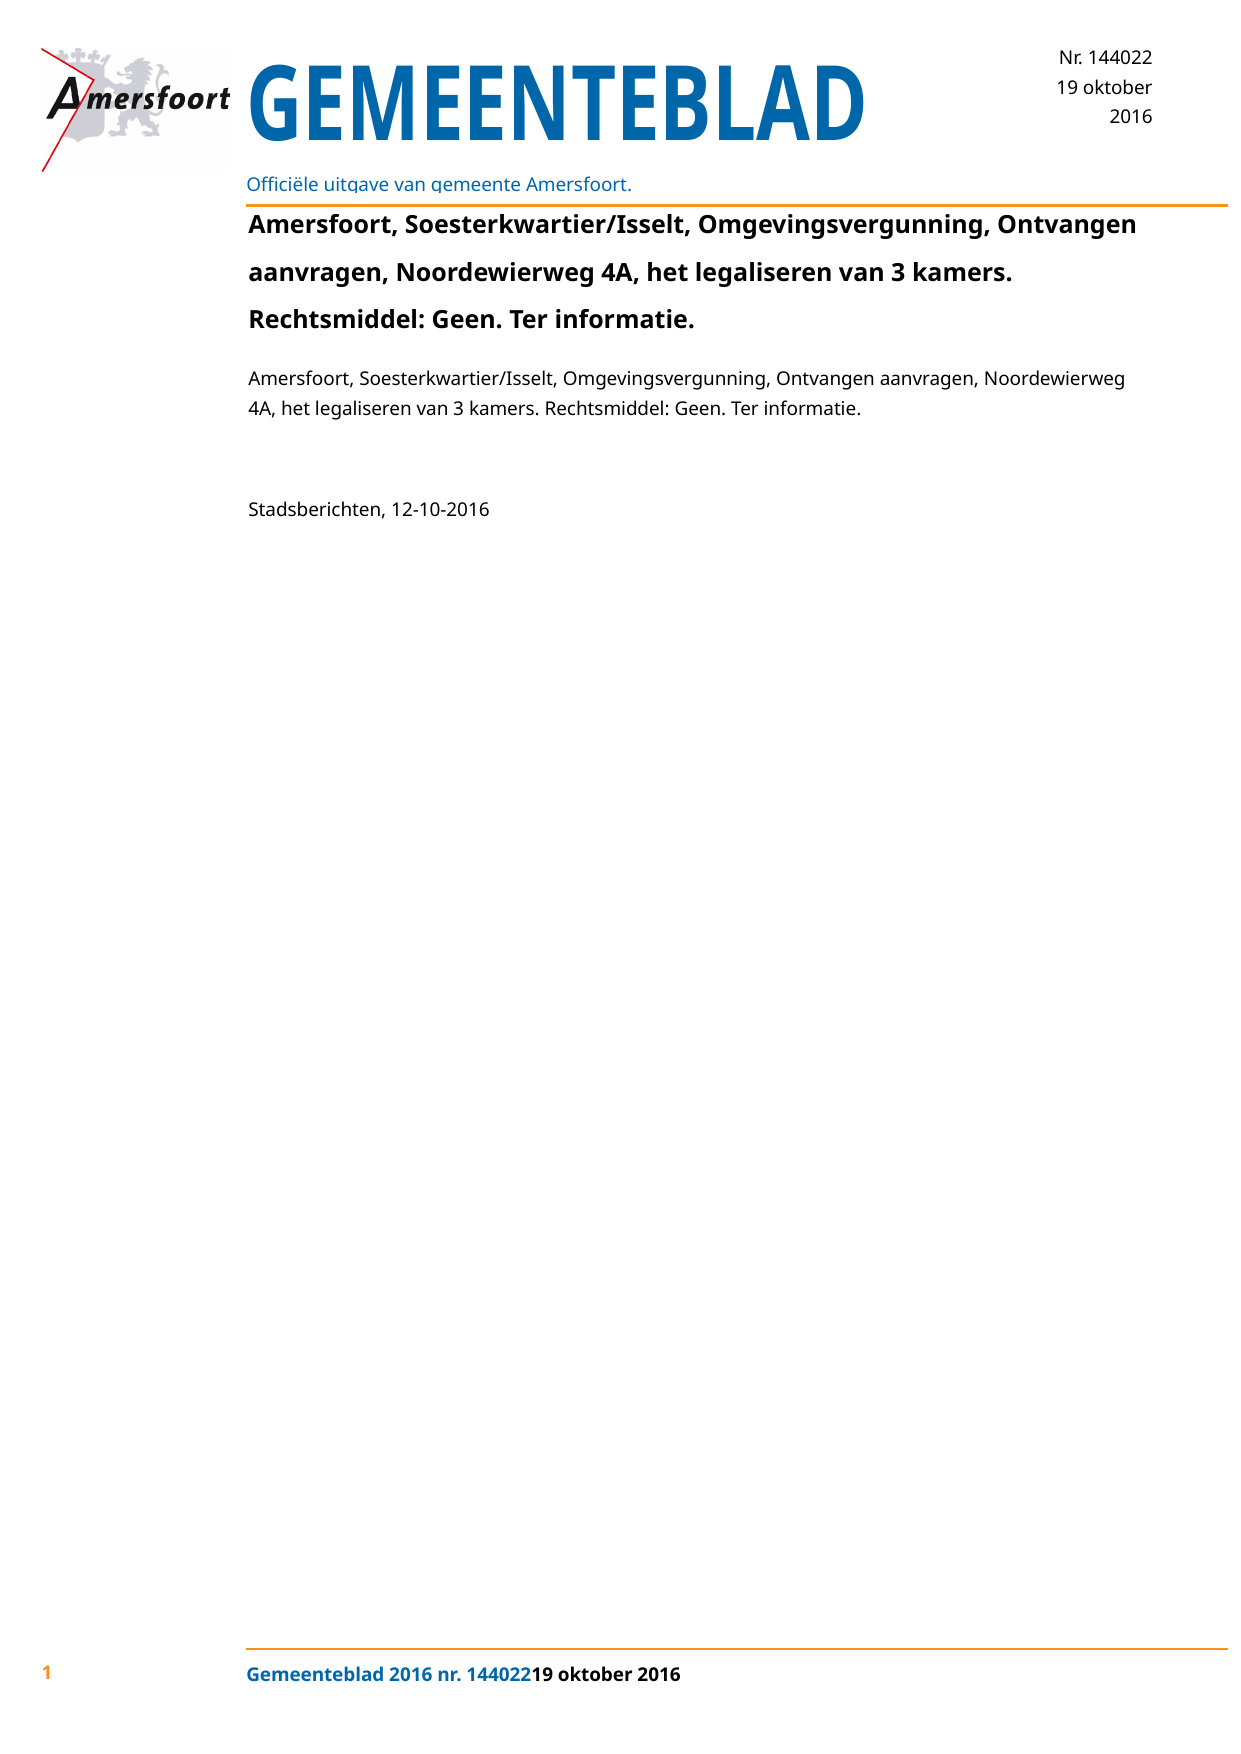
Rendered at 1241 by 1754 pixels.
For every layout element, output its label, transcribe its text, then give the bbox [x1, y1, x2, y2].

picture [41, 47, 231, 172]
text Amersfoort, Soesterkwartier/Isselt, Omgevingsvergunning, Ontvangen aanvragen, Noordewierweg 4A, het legaliseren van 3 kamers. Rechtsmiddel: Geen. Ter informatie. [248, 366, 1152, 421]
text Amersfoort, Soesterkwartier/Isselt, Omgevingsvergunning, Ontvangen aanvragen, Noordewierweg 4A, het legaliseren van 3 kamers. Rechtsmiddel: Geen. Ter informatie. [248, 207, 1152, 336]
text Stadsberichten, 12-10-2016 [248, 496, 1152, 522]
